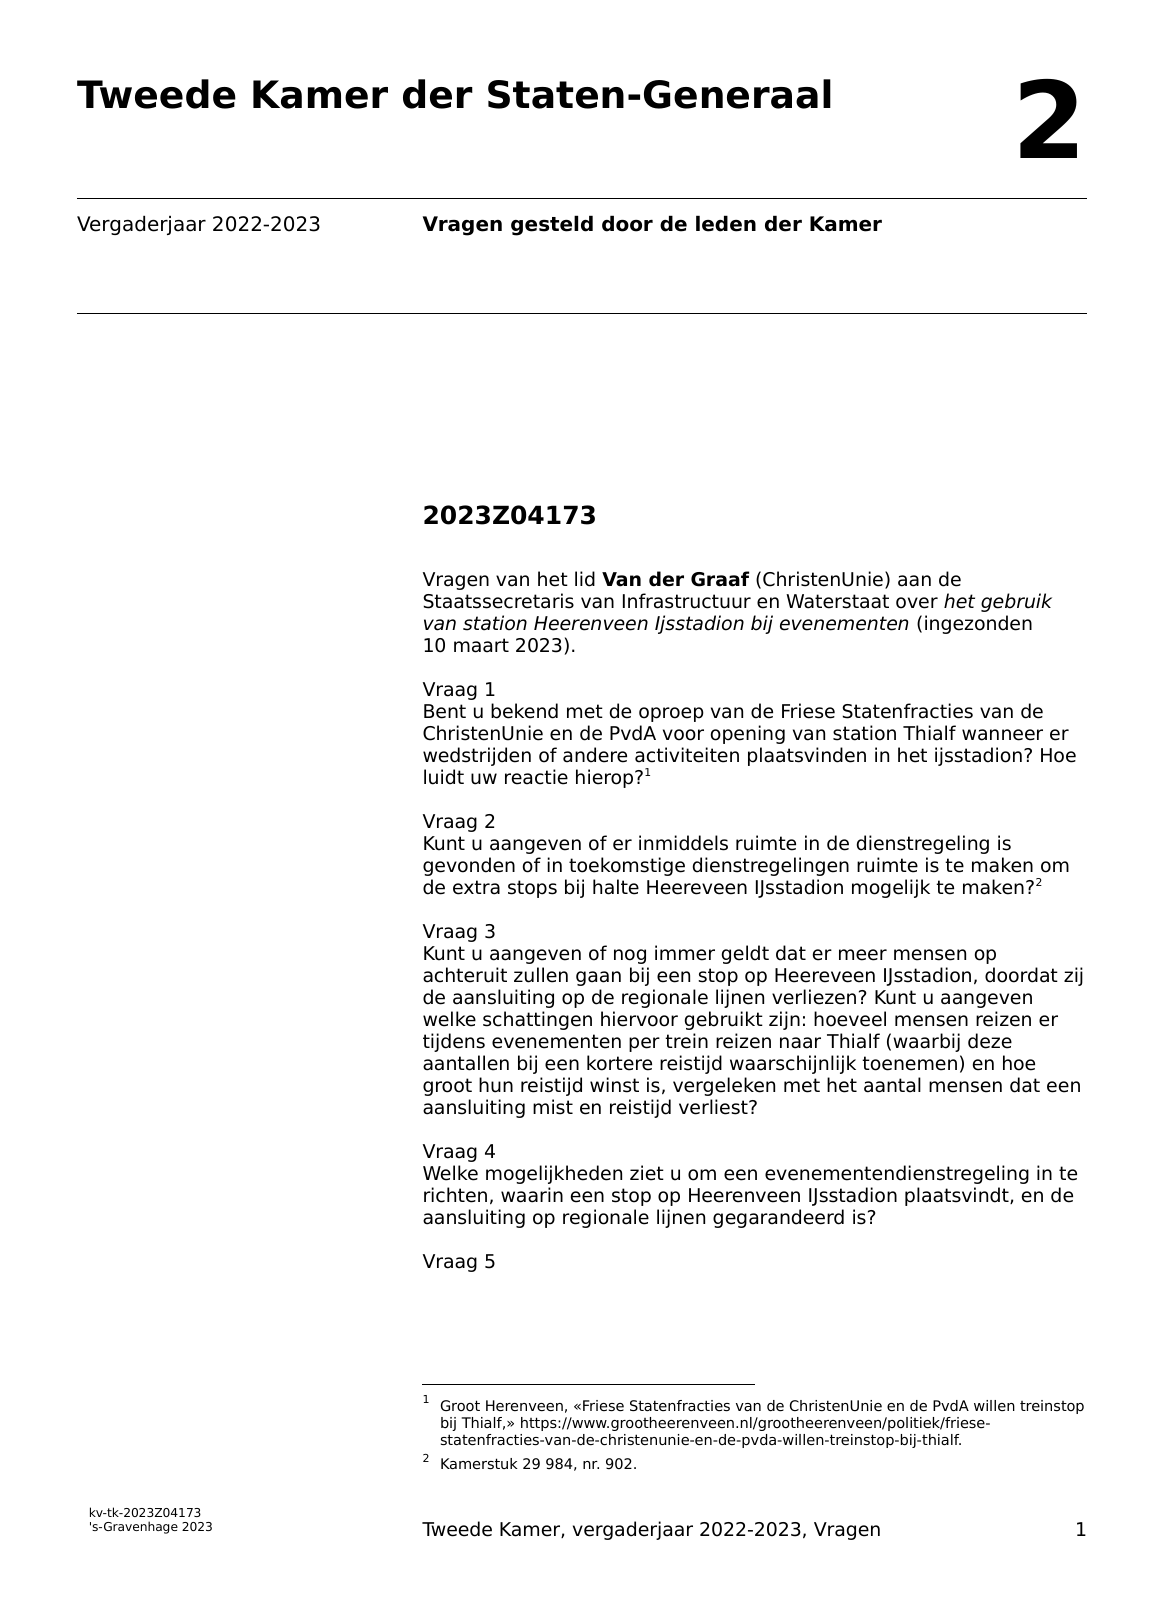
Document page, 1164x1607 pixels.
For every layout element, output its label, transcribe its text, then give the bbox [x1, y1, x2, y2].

text 2023Z04173 [422, 501, 1087, 531]
text Kamerstuk 29 984, nr. 902. [422, 1452, 1087, 1474]
table_cell Vergaderjaar 2022-2023 [77, 199, 422, 313]
text Vraag 4 [422, 1141, 1087, 1163]
text Kunt u aangeven of er inmiddels ruimte in de dienstregeling is gevonden of in toekomstige dienstregelingen ruimte is te maken om de extra stops bij halte Heereveen IJsstadion mogelijk te maken? [422, 833, 1087, 899]
table_cell Vragen gesteld door de leden der Kamer [422, 199, 1087, 313]
text Vraag 5 [422, 1251, 1087, 1273]
text Groot Herenveen, «Friese Statenfracties van de ChristenUnie en de PvdA willen treinstop bij Thialf,» https://www.grootheerenveen.nl/grootheerenveen/politiek/friese-statenfracties-van-de-christenunie-en-de-pvda-willen-treinstop-bij-thialf. [422, 1393, 1087, 1449]
text 's-Gravenhage 2023 [88, 1520, 323, 1534]
text Kunt u aangeven of nog immer geldt dat er meer mensen op achteruit zullen gaan bij een stop op Heereveen IJsstadion, doordat zij de aansluiting op de regionale lijnen verliezen? Kunt u aangeven welke schattingen hiervoor gebruikt zijn: hoeveel mensen reizen er tijdens evenementen per trein reizen naar Thialf (waarbij deze aantallen bij een kortere reistijd waarschijnlijk toenemen) en hoe groot hun reistijd winst is, vergeleken met het aantal mensen dat een aansluiting mist en reistijd verliest? [422, 943, 1087, 1119]
text Welke mogelijkheden ziet u om een evenementendienstregeling in te richten, waarin een stop op Heerenveen IJsstadion plaatsvindt, en de aansluiting op regionale lijnen gegarandeerd is? [422, 1163, 1087, 1229]
text Vraag 3 [422, 921, 1087, 943]
table_header Tweede Kamer der Staten-Generaal [77, 59, 886, 198]
text Vragen van het lid Van der Graaf (ChristenUnie) aan de Staatssecretaris van Infrastructuur en Waterstaat over het gebruik van station Heerenveen Ijsstadion bij evenementen (ingezonden 10 maart 2023). [422, 569, 1087, 657]
text Vraag 1 [422, 679, 1087, 701]
text Bent u bekend met de oproep van de Friese Statenfracties van de ChristenUnie en de PvdA voor opening van station Thialf wanneer er wedstrijden of andere activiteiten plaatsvinden in het ijsstadion? Hoe luidt uw reactie hierop? [422, 701, 1087, 789]
text Vraag 2 [422, 811, 1087, 833]
text kv-tk-2023Z04173 [88, 1506, 323, 1520]
table_header 2 [886, 59, 1087, 198]
